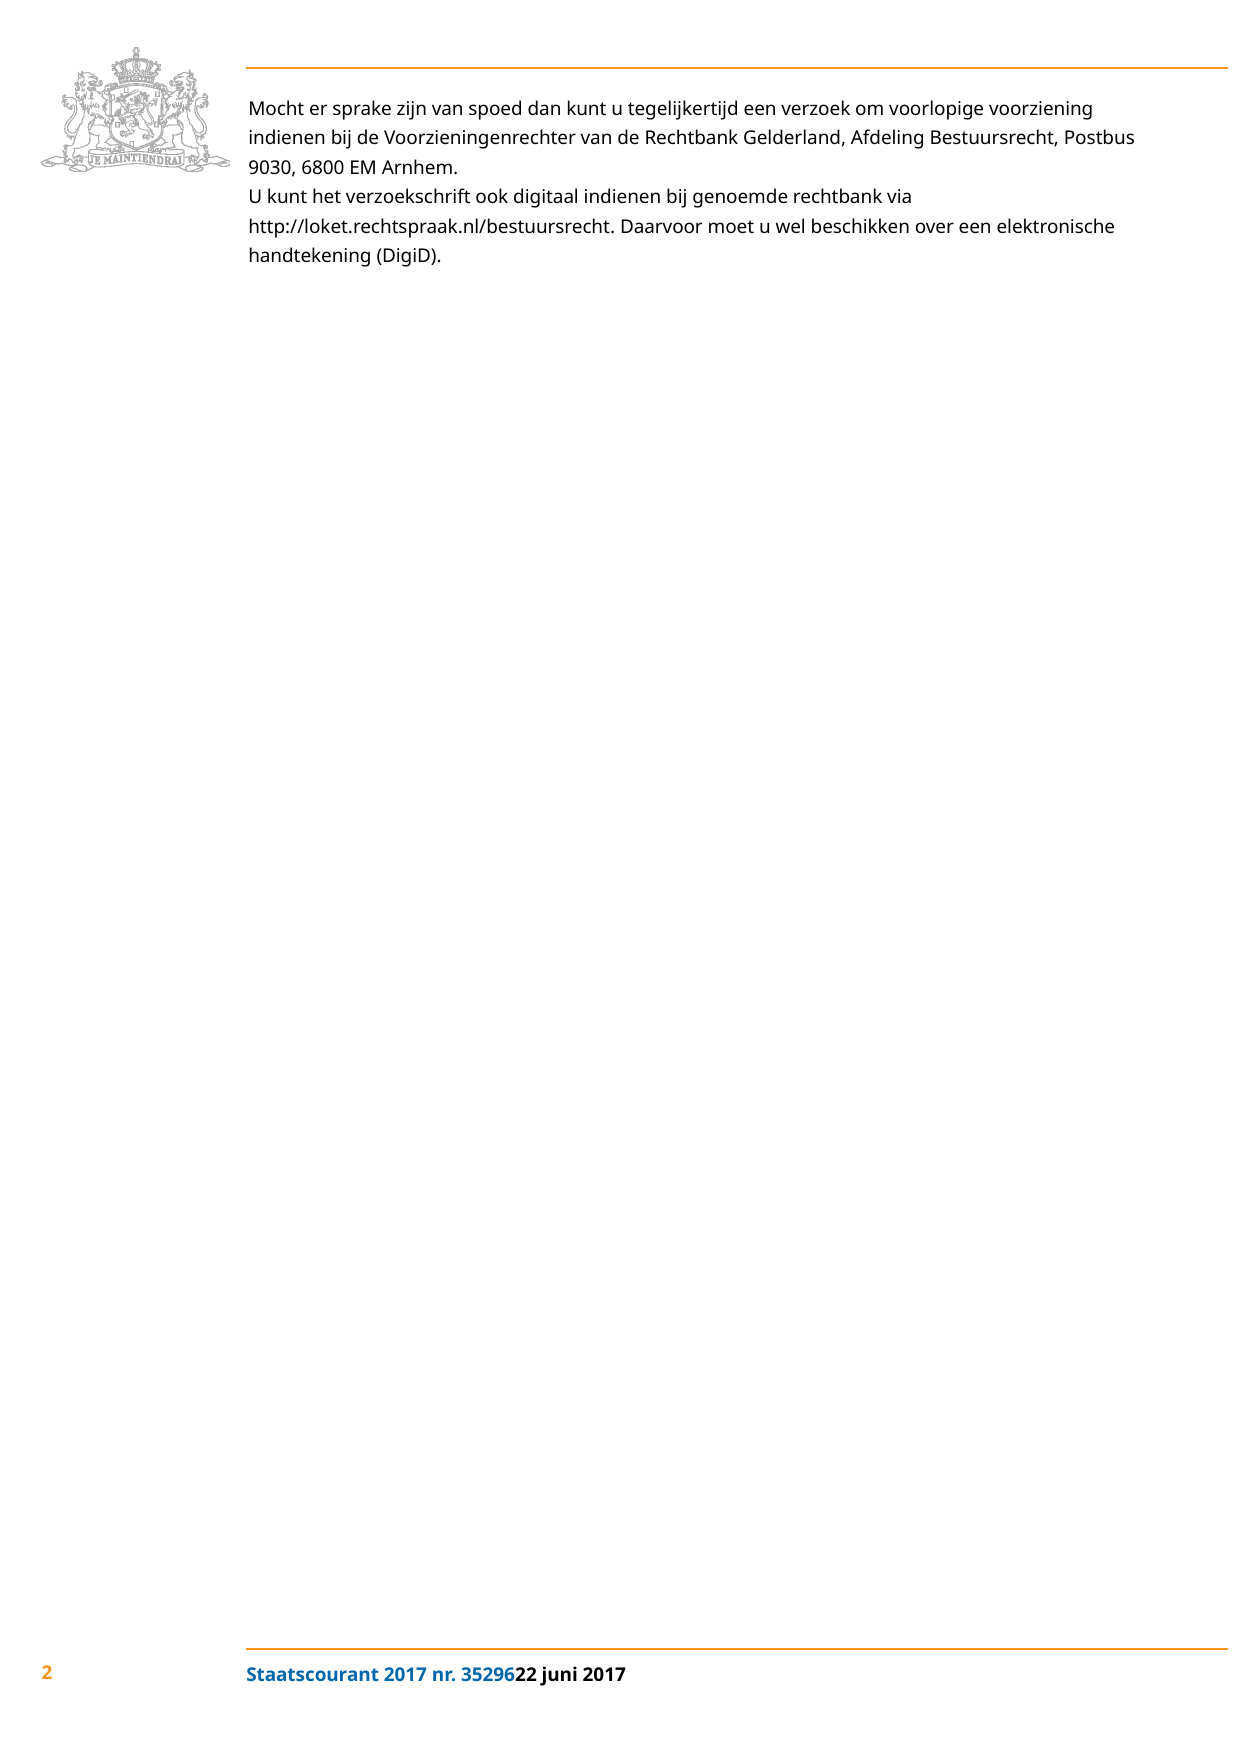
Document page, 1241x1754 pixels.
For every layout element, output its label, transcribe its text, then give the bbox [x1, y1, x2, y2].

picture [41, 47, 231, 172]
text Mocht er sprake zijn van spoed dan kunt u tegelijkertijd een verzoek om voorlopige voorziening indienen bij de Voorzieningenrechter van de Rechtbank Gelderland, Afdeling Bestuursrecht, Postbus 9030, 6800 EM Arnhem. [248, 95, 1152, 180]
text U kunt het verzoekschrift ook digitaal indienen bij genoemde rechtbank via http://loket.rechtspraak.nl/bestuursrecht. Daarvoor moet u wel beschikken over een elektronische handtekening (DigiD). [248, 183, 1152, 268]
